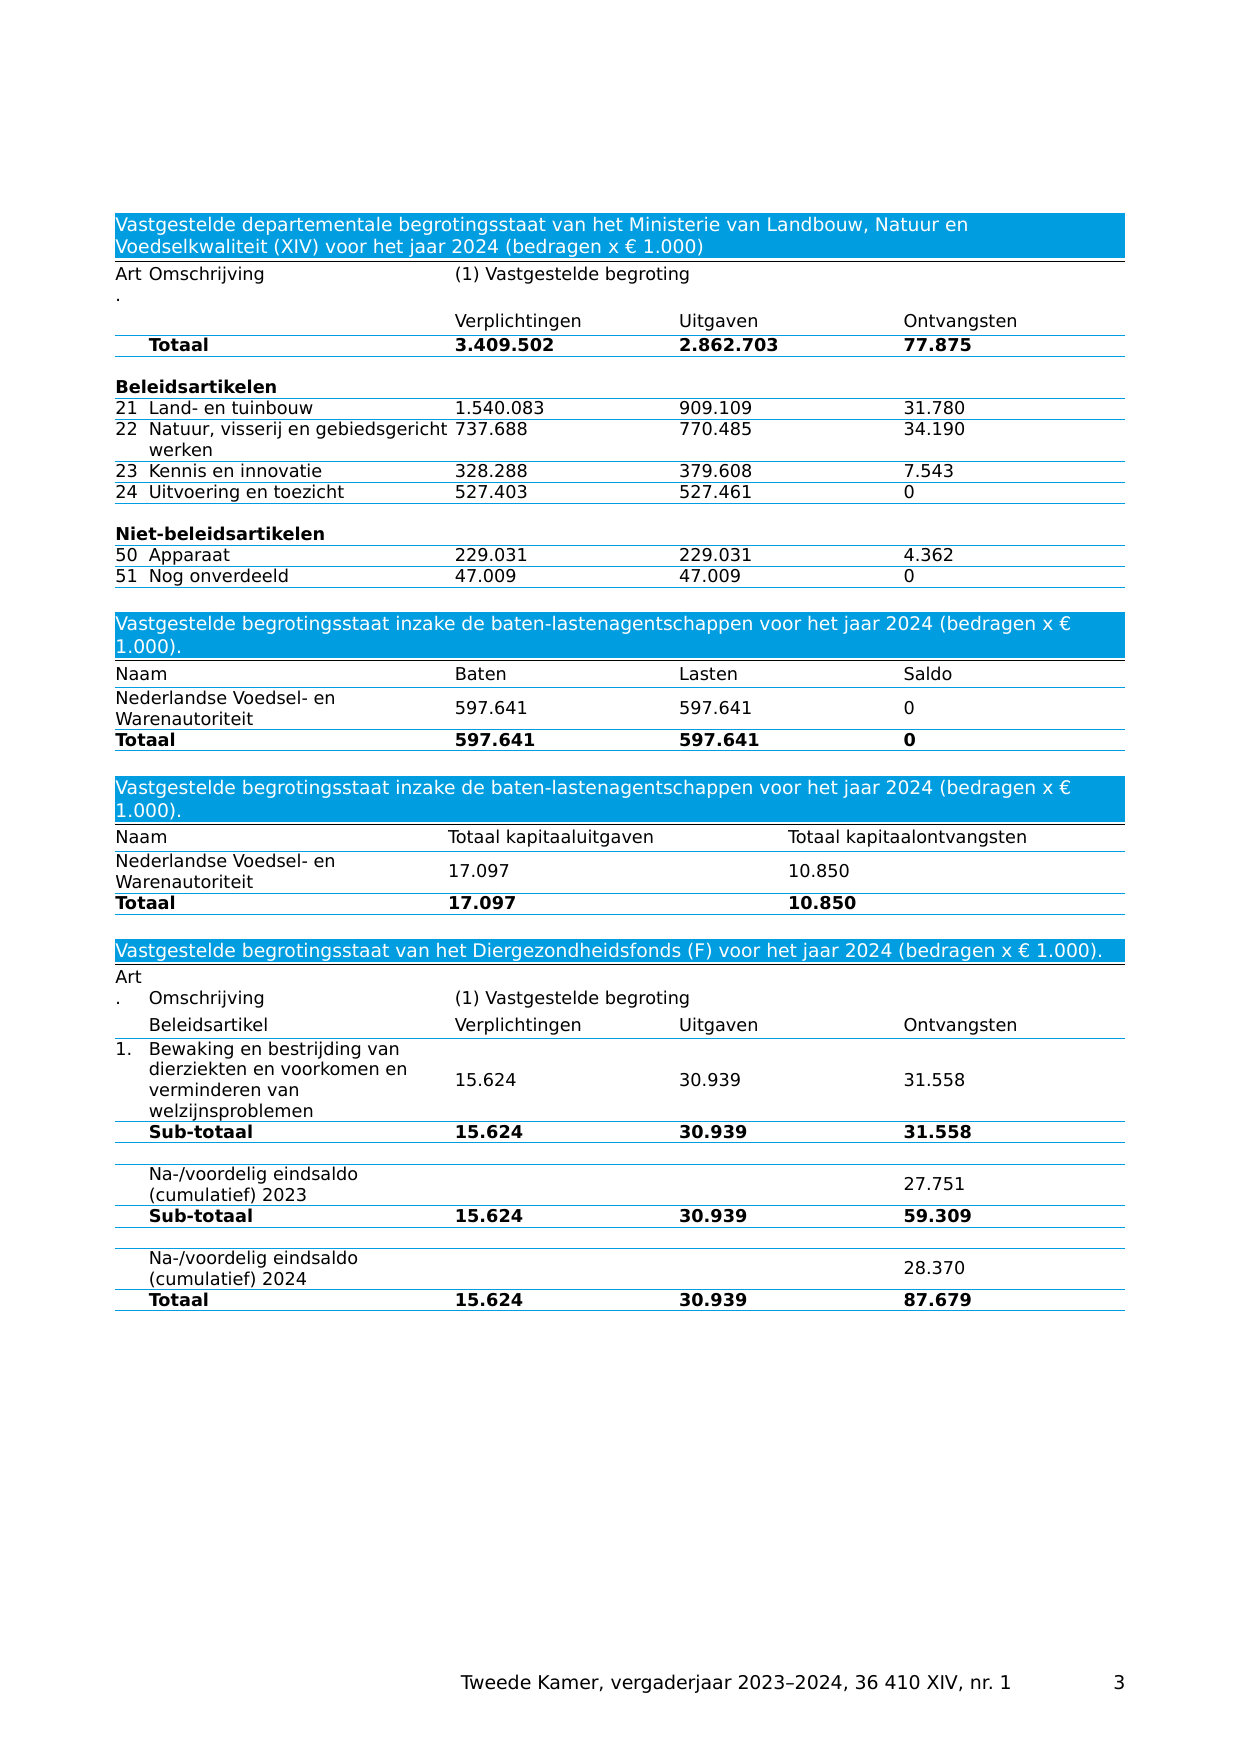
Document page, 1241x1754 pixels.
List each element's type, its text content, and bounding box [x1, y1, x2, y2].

table_cell 597.641 [452, 730, 676, 750]
table_cell [676, 1228, 900, 1247]
table_cell 27.751 [900, 1165, 1125, 1205]
table_cell 34.190 [900, 420, 1125, 461]
table_cell Natuur, visserij en gebiedsgericht werken [146, 420, 452, 461]
table_cell 7.543 [900, 462, 1125, 482]
table_cell [676, 504, 900, 524]
table_cell 15.624 [452, 1206, 676, 1226]
table_cell 30.939 [676, 1039, 900, 1121]
table_cell 23 [115, 462, 146, 482]
table_cell Sub-totaal [146, 1122, 452, 1142]
table_cell Saldo [900, 661, 1125, 687]
table_cell 30.939 [676, 1290, 900, 1310]
table_cell [115, 504, 146, 524]
table_cell 0 [900, 688, 1125, 729]
table_cell Omschrijving [146, 965, 452, 1012]
table_cell [452, 1228, 676, 1247]
table_cell [676, 1165, 900, 1205]
table_cell Totaal [115, 730, 452, 750]
table_cell [452, 1249, 676, 1289]
table_cell Apparaat [146, 546, 452, 566]
table_cell [146, 1228, 452, 1247]
table_cell 21 [115, 399, 146, 419]
table_cell Totaal [146, 336, 452, 356]
table_cell Kennis en innovatie [146, 462, 452, 482]
table_cell 770.485 [676, 420, 900, 461]
table_cell Verplichtingen [452, 308, 676, 335]
table_cell 59.309 [900, 1206, 1125, 1226]
table_cell Bewaking en bestrijding van dierziekten en voorkomen en verminderen van welzijnsproblemen [146, 1039, 452, 1121]
table_cell Land- en tuinbouw [146, 399, 452, 419]
table_cell 31.558 [900, 1122, 1125, 1142]
table_cell 28.370 [900, 1249, 1125, 1289]
table_cell [115, 357, 146, 377]
table_cell [452, 1165, 676, 1205]
table_cell 379.608 [676, 462, 900, 482]
table_cell [452, 504, 676, 524]
table_cell 17.097 [445, 852, 785, 892]
table_cell 15.624 [452, 1122, 676, 1142]
table_cell Totaal [115, 894, 445, 913]
table_cell [900, 1228, 1125, 1247]
table_cell [115, 1143, 146, 1163]
table_cell [115, 1165, 146, 1205]
table_cell [115, 1012, 146, 1038]
table_cell 31.558 [900, 1039, 1125, 1121]
table_cell 2.862.703 [676, 336, 900, 356]
table_cell [900, 504, 1125, 524]
table_cell Na-/voordelig eindsaldo (cumulatief) 2024 [146, 1249, 452, 1289]
table_cell [676, 1143, 900, 1163]
table_cell Naam [115, 825, 445, 851]
table_cell [115, 1206, 146, 1226]
table_cell 87.679 [900, 1290, 1125, 1310]
table_cell Verplichtingen [452, 1012, 676, 1038]
table_cell [115, 1228, 146, 1247]
table_cell (1) Vastgestelde begroting [452, 262, 1125, 308]
table_cell [676, 1249, 900, 1289]
table_cell 30.939 [676, 1122, 900, 1142]
table_cell [115, 1249, 146, 1289]
table_cell Totaal [146, 1290, 452, 1310]
table_cell Niet-beleidsartikelen [115, 524, 1125, 544]
table_cell Sub-totaal [146, 1206, 452, 1226]
table_cell 77.875 [900, 336, 1125, 356]
table_cell 10.850 [785, 852, 1125, 892]
table_cell 527.403 [452, 483, 676, 503]
table_cell 22 [115, 420, 146, 461]
table_cell Totaal kapitaaluitgaven [445, 825, 785, 851]
table_cell 15.624 [452, 1290, 676, 1310]
table_cell 328.288 [452, 462, 676, 482]
table_cell (1) Vastgestelde begroting [452, 965, 1125, 1012]
table_cell Art. [115, 262, 146, 308]
table_cell 31.780 [900, 399, 1125, 419]
table_cell [900, 357, 1125, 377]
table_cell [115, 308, 452, 335]
table_cell 597.641 [676, 730, 900, 750]
table_cell 10.850 [785, 894, 1125, 913]
table_cell [452, 357, 676, 377]
table_cell 527.461 [676, 483, 900, 503]
table_cell Lasten [676, 661, 900, 687]
table_cell [115, 336, 146, 356]
table_cell 0 [900, 567, 1125, 587]
table_cell Uitgaven [676, 1012, 900, 1038]
table_cell Nog onverdeeld [146, 567, 452, 587]
table_cell 15.624 [452, 1039, 676, 1121]
table_cell Nederlandse Voedsel- en Warenautoriteit [115, 688, 452, 729]
table_cell [146, 504, 452, 524]
table_cell Nederlandse Voedsel- en Warenautoriteit [115, 852, 445, 892]
table_cell 229.031 [676, 546, 900, 566]
table_cell [115, 1290, 146, 1310]
table_cell Beleidsartikelen [115, 377, 1125, 398]
table_cell Uitgaven [676, 308, 900, 335]
table_cell Naam [115, 661, 452, 687]
table_cell 47.009 [452, 567, 676, 587]
table_cell Totaal kapitaalontvangsten [785, 825, 1125, 851]
table_cell 17.097 [445, 894, 785, 913]
table_cell 47.009 [676, 567, 900, 587]
table_cell 4.362 [900, 546, 1125, 566]
table_cell 1.540.083 [452, 399, 676, 419]
table_cell Art. [115, 965, 146, 1012]
table_cell 737.688 [452, 420, 676, 461]
table_cell [676, 357, 900, 377]
table_cell [900, 1143, 1125, 1163]
table_cell 1. [115, 1039, 146, 1121]
table_cell [452, 1143, 676, 1163]
table_cell 597.641 [676, 688, 900, 729]
table_cell [146, 357, 452, 377]
table_cell Ontvangsten [900, 1012, 1125, 1038]
table_cell 597.641 [452, 688, 676, 729]
table_cell Beleidsartikel [146, 1012, 452, 1038]
table_cell 0 [900, 730, 1125, 750]
table_cell Uitvoering en toezicht [146, 483, 452, 503]
table_cell Ontvangsten [900, 308, 1125, 335]
table_cell Omschrijving [146, 262, 452, 308]
table_cell Baten [452, 661, 676, 687]
table_cell Na-/voordelig eindsaldo (cumulatief) 2023 [146, 1165, 452, 1205]
table_cell 909.109 [676, 399, 900, 419]
table_cell 51 [115, 567, 146, 587]
table_cell 50 [115, 546, 146, 566]
table_cell 229.031 [452, 546, 676, 566]
table_cell 3.409.502 [452, 336, 676, 356]
table_cell [146, 1143, 452, 1163]
table_cell 30.939 [676, 1206, 900, 1226]
table_cell 24 [115, 483, 146, 503]
table_cell 0 [900, 483, 1125, 503]
table_cell [115, 1122, 146, 1142]
